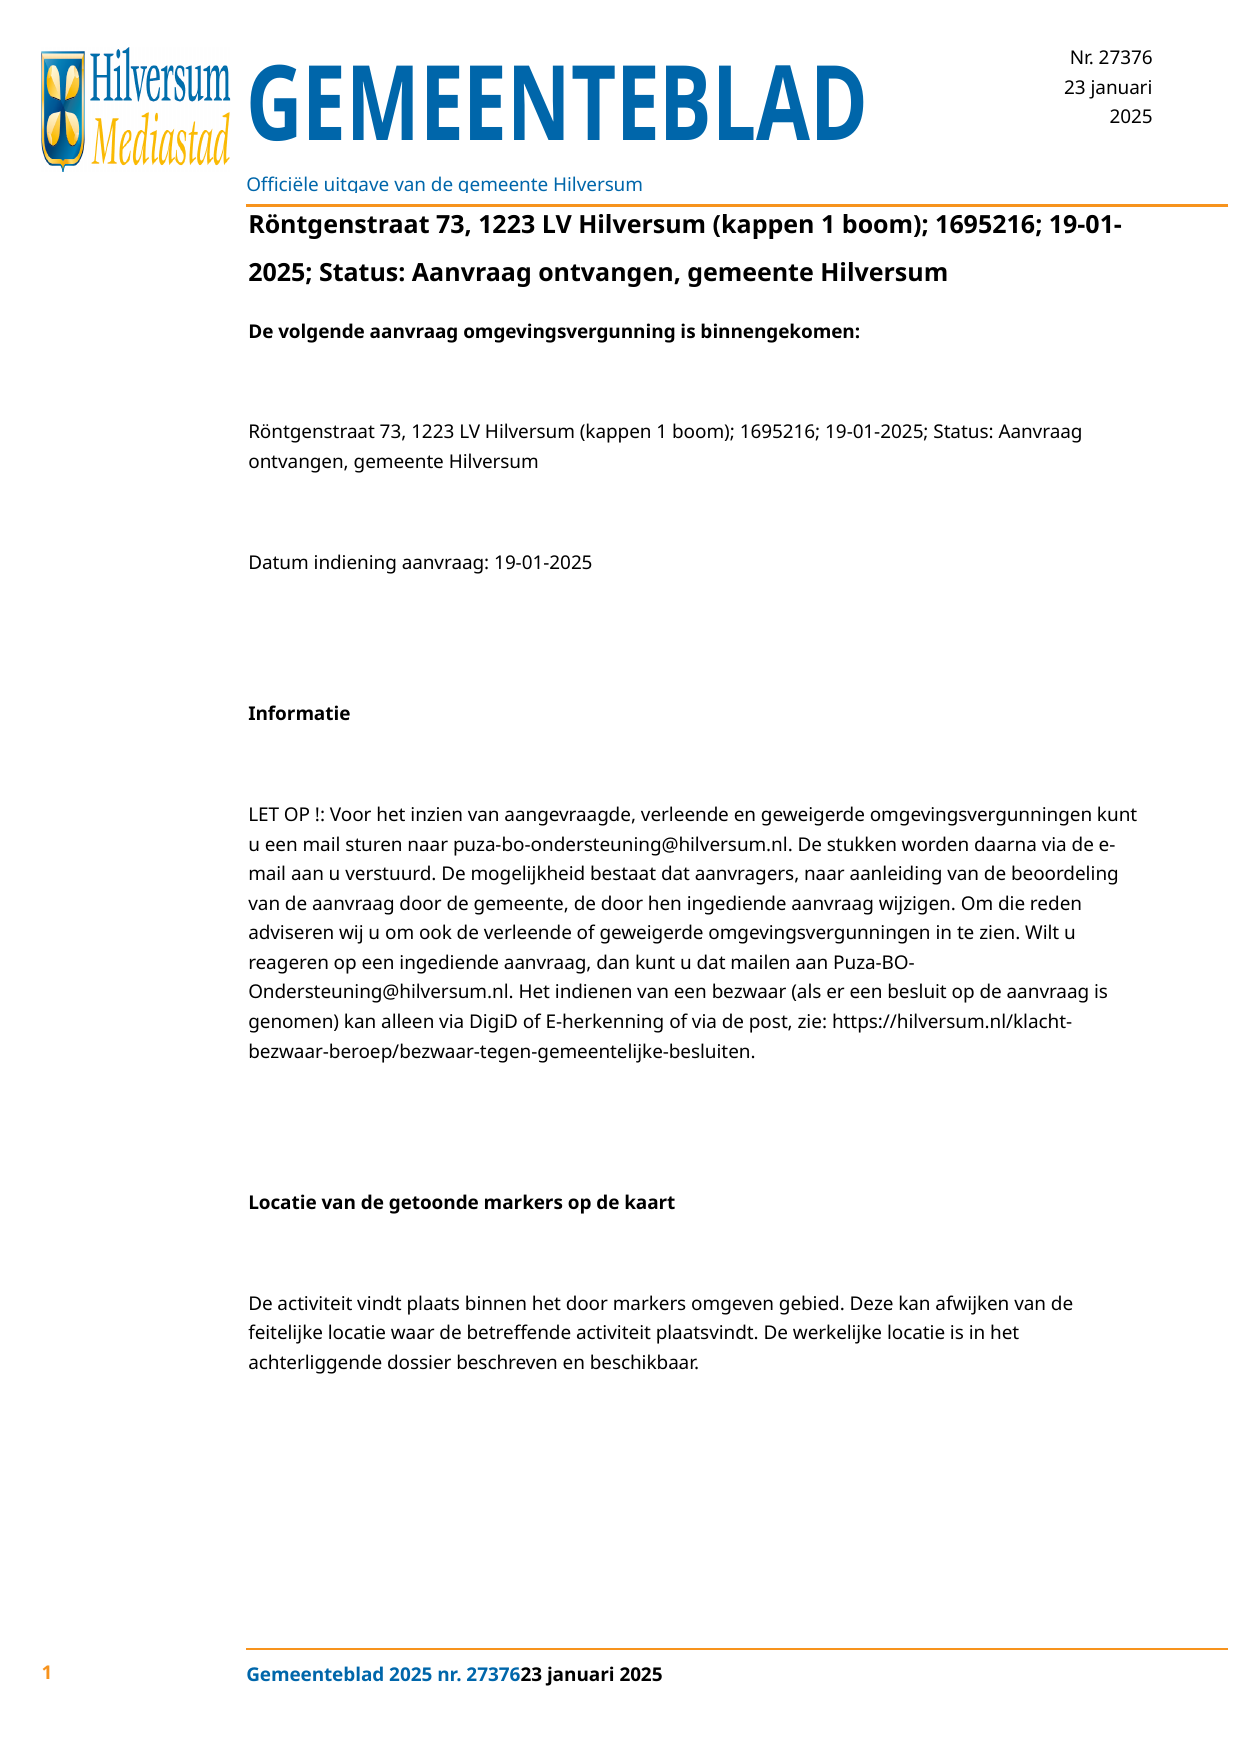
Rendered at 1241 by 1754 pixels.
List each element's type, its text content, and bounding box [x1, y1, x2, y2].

text Röntgenstraat 73, 1223 LV Hilversum (kappen 1 boom); 1695216; 19-01-2025; Status: Aanvraag ontvangen, gemeente Hilversum [248, 419, 1152, 474]
text LET OP !: Voor het inzien van aangevraagde, verleende en geweigerde omgevingsvergunningen kunt u een mail sturen naar puza-bo-ondersteuning@hilversum.nl. De stukken worden daarna via de e-mail aan u verstuurd. De mogelijkheid bestaat dat aanvragers, naar aanleiding van de beoordeling van de aanvraag door de gemeente, de door hen ingediende aanvraag wijzigen. Om die reden adviseren wij u om ook de verleende of geweigerde omgevingsvergunningen in te zien. Wilt u reageren op een ingediende aanvraag, dan kunt u dat mailen aan Puza-BO-Ondersteuning@hilversum.nl. Het indienen van een bezwaar (als er een besluit op de aanvraag is genomen) kan alleen via DigiD of E-herkenning of via de post, zie: https://hilversum.nl/klacht-bezwaar-beroep/bezwaar-tegen-gemeentelijke-besluiten. [248, 801, 1152, 1064]
text Locatie van de getoonde markers op de kaart [248, 1189, 1152, 1215]
text Datum indiening aanvraag: 19-01-2025 [248, 549, 1152, 575]
picture [41, 47, 231, 172]
text De volgende aanvraag omgevingsvergunning is binnengekomen: [248, 318, 1152, 344]
text De activiteit vindt plaats binnen het door markers omgeven gebied. Deze kan afwijken van de feitelijke locatie waar de betreffende activiteit plaatsvindt. De werkelijke locatie is in het achterliggende dossier beschreven en beschikbaar. [248, 1290, 1152, 1375]
text Röntgenstraat 73, 1223 LV Hilversum (kappen 1 boom); 1695216; 19-01-2025; Status: Aanvraag ontvangen, gemeente Hilversum [248, 207, 1152, 288]
text Informatie [248, 700, 1152, 726]
